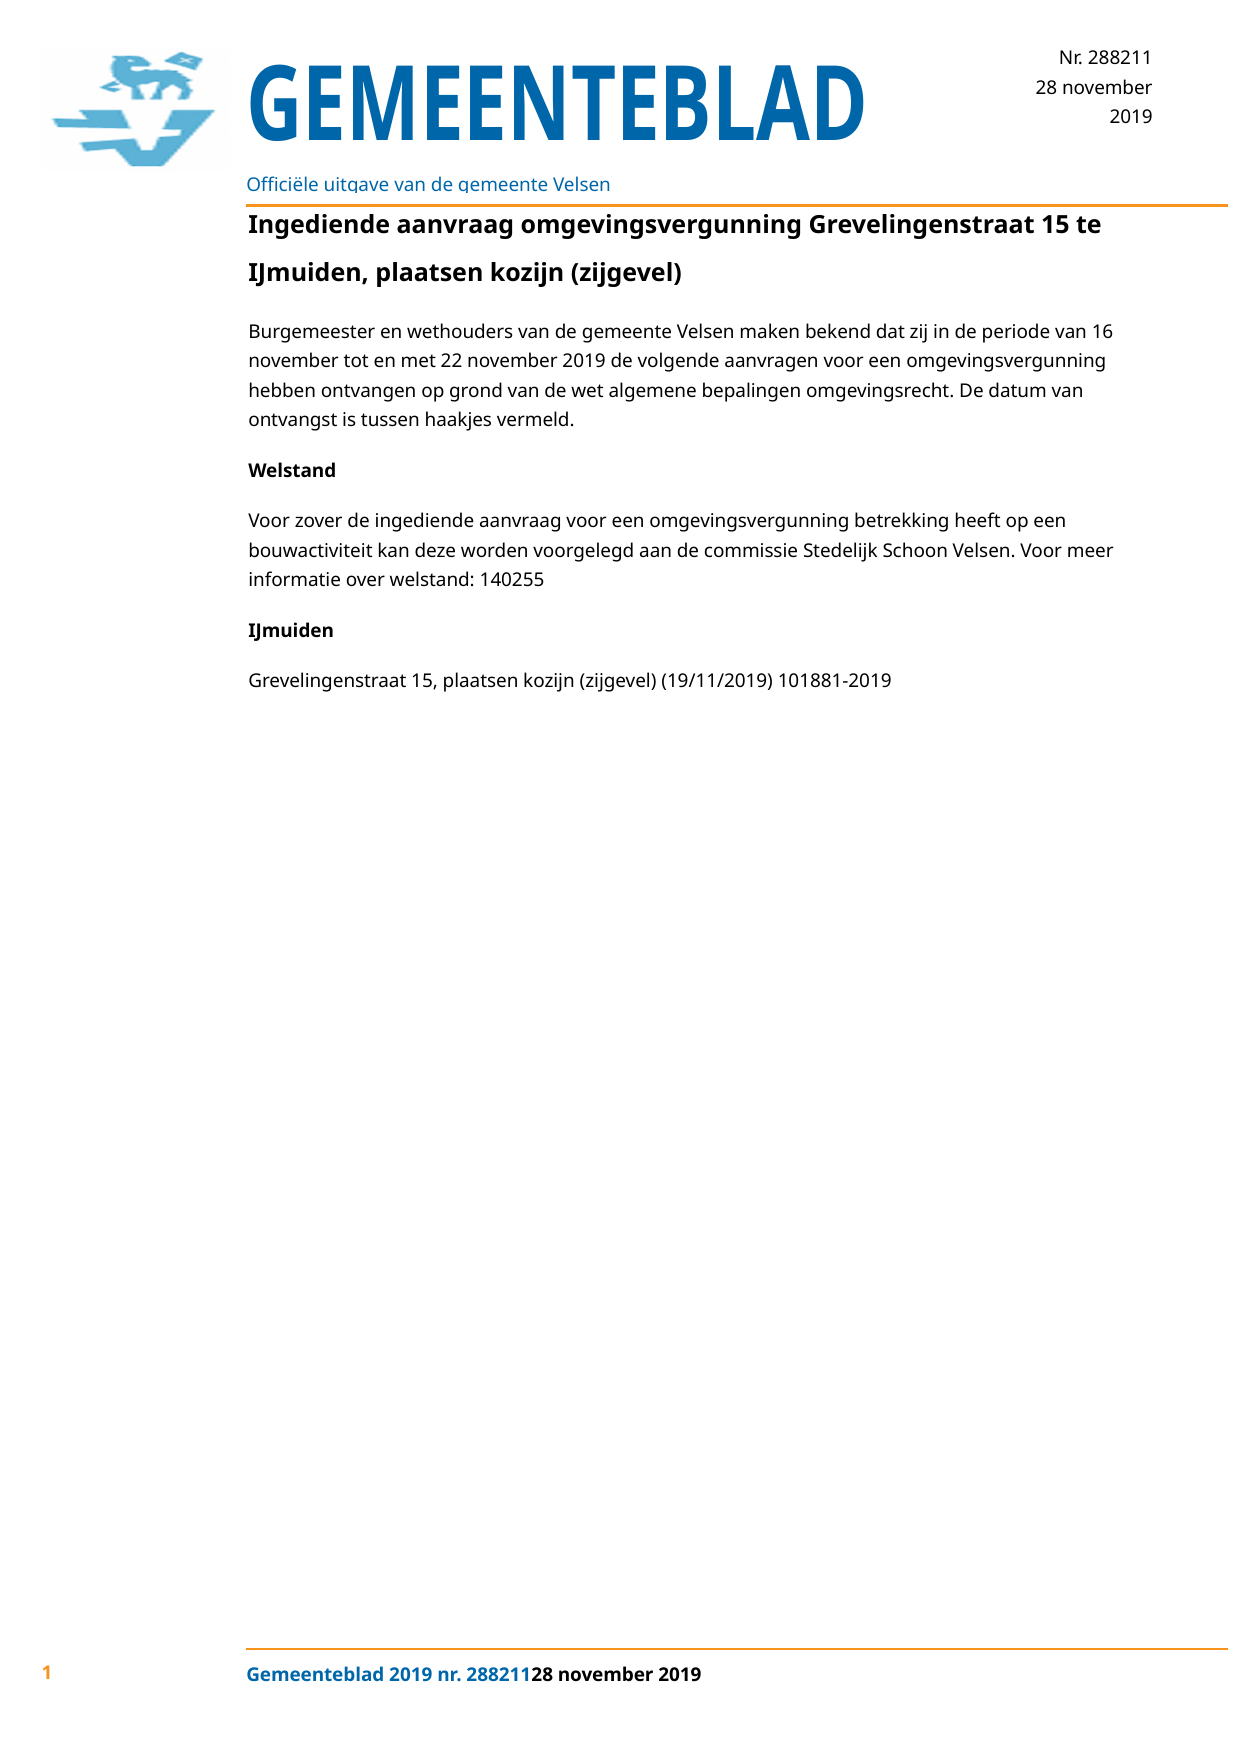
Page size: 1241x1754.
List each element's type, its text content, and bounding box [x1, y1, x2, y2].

text Voor zover de ingediende aanvraag voor een omgevingsvergunning betrekking heeft op een bouwactiviteit kan deze worden voorgelegd aan de commissie Stedelijk Schoon Velsen. Voor meer informatie over welstand: 140255 [248, 507, 1152, 592]
picture [41, 47, 231, 172]
text Burgemeester en wethouders van de gemeente Velsen maken bekend dat zij in de periode van 16 november tot en met 22 november 2019 de volgende aanvragen voor een omgevingsvergunning hebben ontvangen op grond van de wet algemene bepalingen omgevingsrecht. De datum van ontvangst is tussen haakjes vermeld. [248, 318, 1152, 432]
text Ingediende aanvraag omgevingsvergunning Grevelingenstraat 15 te IJmuiden, plaatsen kozijn (zijgevel) [248, 207, 1152, 288]
text IJmuiden [248, 617, 1152, 643]
text Welstand [248, 457, 1152, 483]
text Grevelingenstraat 15, plaatsen kozijn (zijgevel) (19/11/2019) 101881-2019 [248, 667, 1152, 693]
